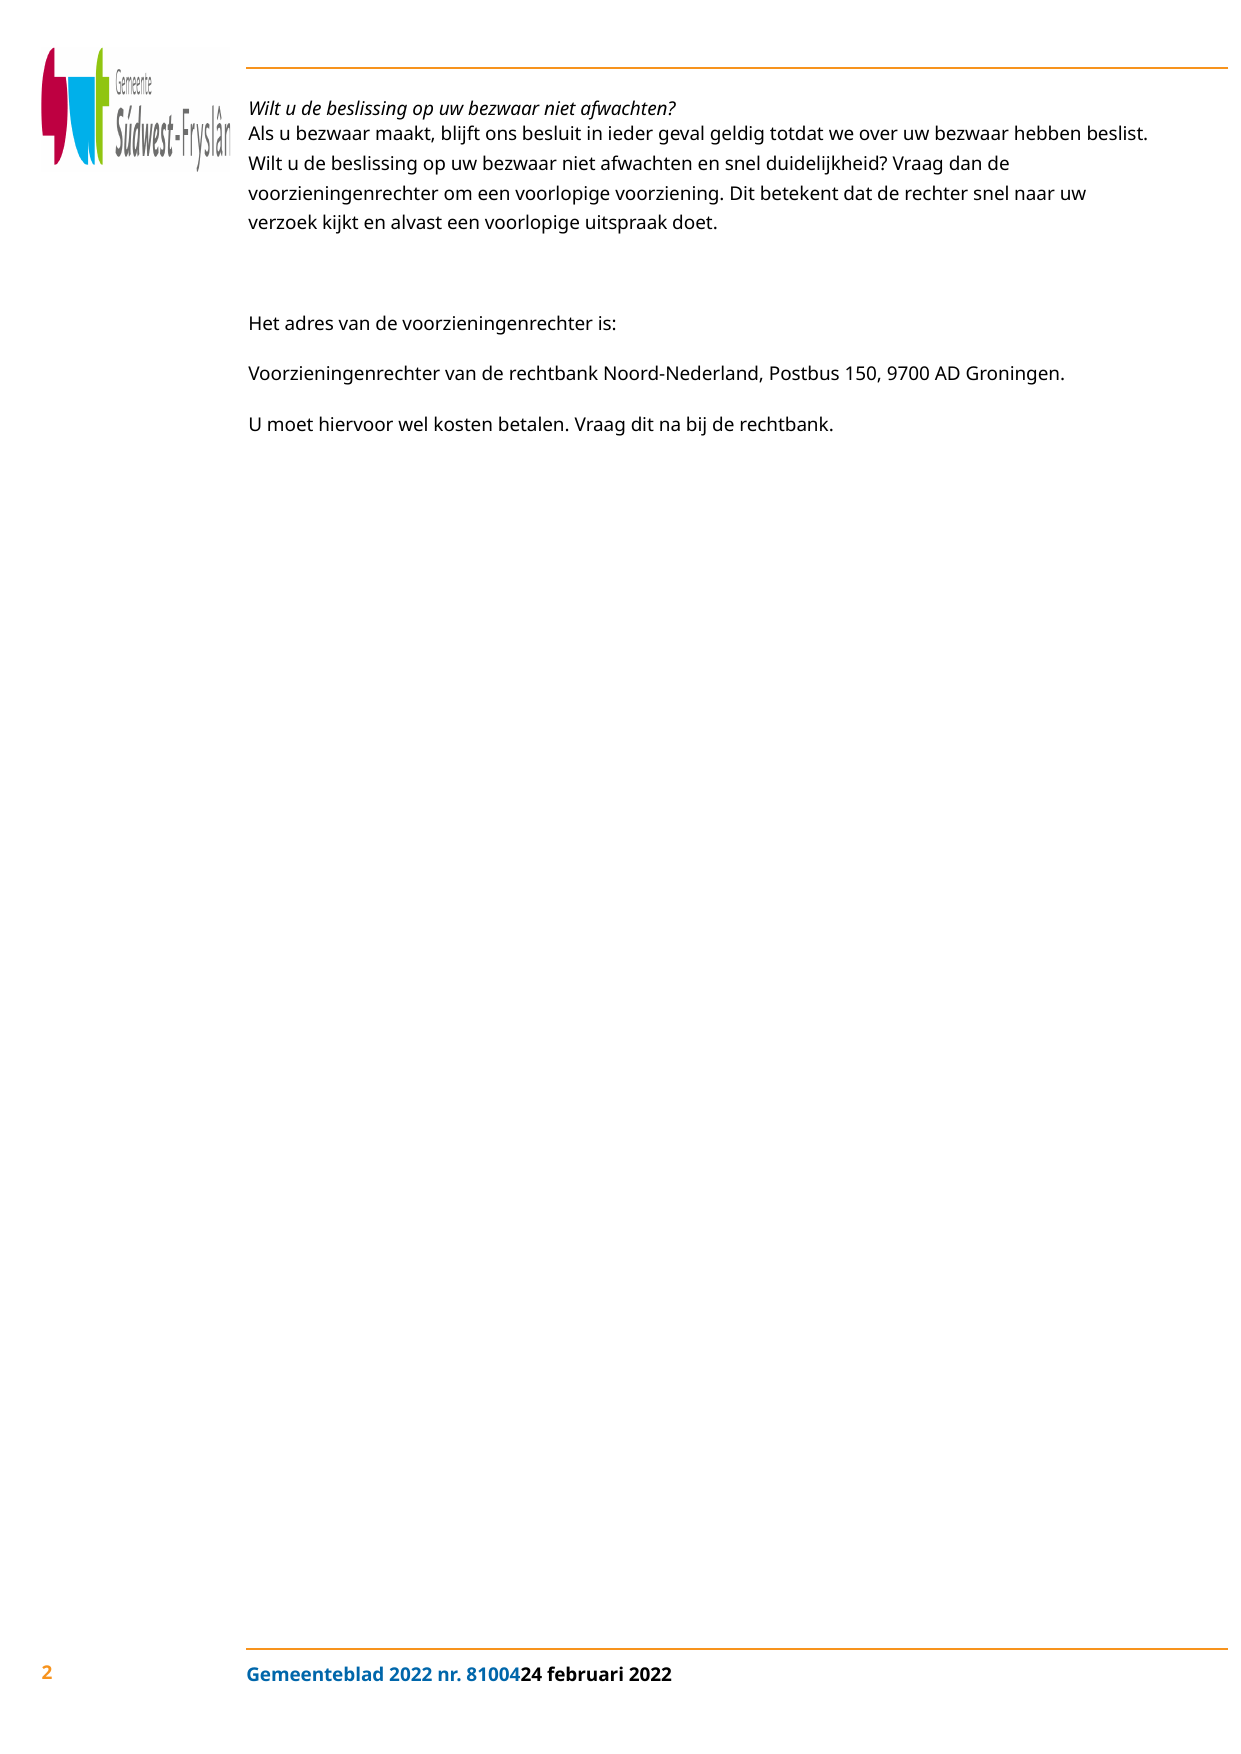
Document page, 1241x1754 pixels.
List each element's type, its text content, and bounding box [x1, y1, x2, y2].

text Voorzieningenrechter van de rechtbank Noord-Nederland, Postbus 150, 9700 AD Groningen. [248, 361, 1152, 386]
text Het adres van de voorzieningenrechter is: [248, 310, 1152, 336]
text Als u bezwaar maakt, blijft ons besluit in ieder geval geldig totdat we over uw bezwaar hebben beslist. Wilt u de beslissing op uw bezwaar niet afwachten en snel duidelijkheid? Vraag dan de voorzieningenrechter om een voorlopige voorziening. Dit betekent dat de rechter snel naar uw verzoek kijkt en alvast een voorlopige uitspraak doet. [248, 121, 1152, 235]
picture [41, 47, 231, 172]
text U moet hiervoor wel kosten betalen. Vraag dit na bij de rechtbank. [248, 411, 1152, 437]
text Wilt u de beslissing op uw bezwaar niet afwachten? [248, 95, 1152, 121]
